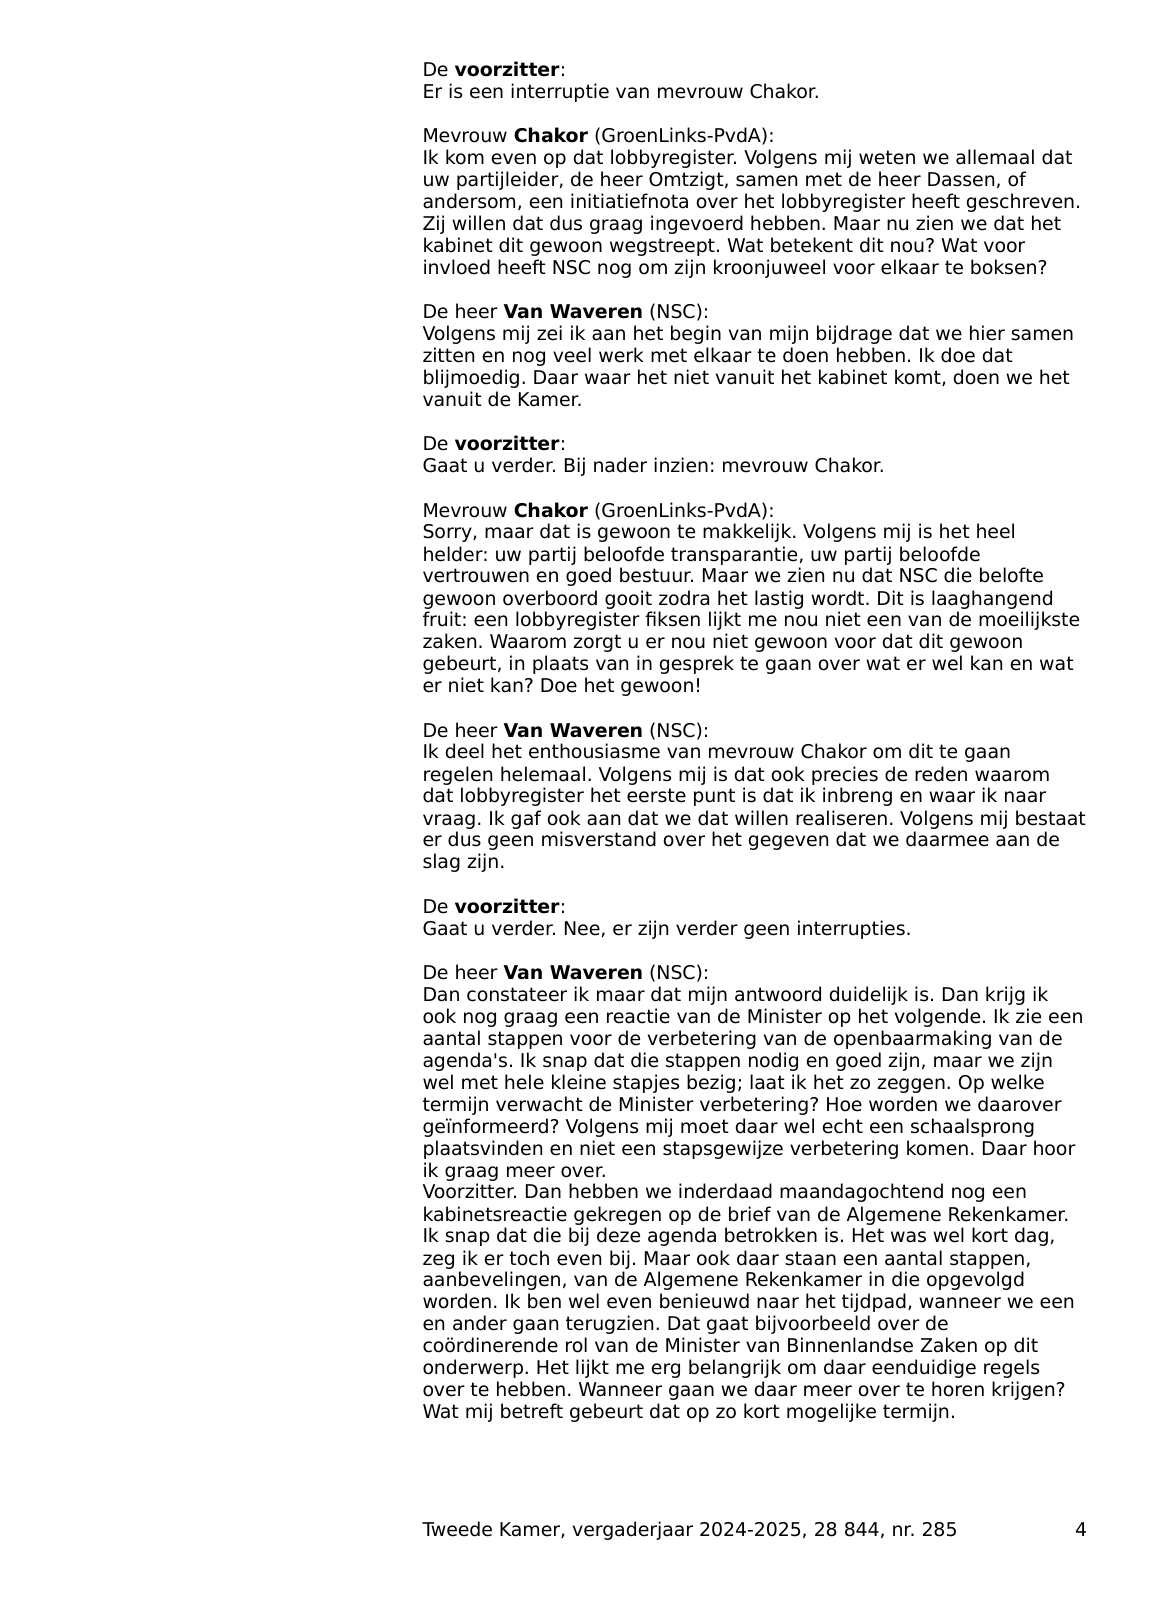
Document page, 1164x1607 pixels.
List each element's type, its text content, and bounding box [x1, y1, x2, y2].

text Gaat u verder. Nee, er zijn verder geen interrupties. [422, 917, 1087, 939]
text De heer Van Waveren (NSC): [422, 301, 1087, 323]
text De heer Van Waveren (NSC): [422, 719, 1087, 741]
text Voorzitter. Dan hebben we inderdaad maandagochtend nog een kabinetsreactie gekregen op de brief van de Algemene Rekenkamer. Ik snap dat die bij deze agenda betrokken is. Het was wel kort dag, zeg ik er toch even bij. Maar ook daar staan een aantal stappen, aanbevelingen, van de Algemene Rekenkamer in die opgevolgd worden. Ik ben wel even benieuwd naar het tijdpad, wanneer we een en ander gaan terugzien. Dat gaat bijvoorbeeld over de coördinerende rol van de Minister van Binnenlandse Zaken op dit onderwerp. Het lijkt me erg belangrijk om daar eenduidige regels over te hebben. Wanneer gaan we daar meer over te horen krijgen? Wat mij betreft gebeurt dat op zo kort mogelijke termijn. [422, 1181, 1087, 1423]
text Mevrouw Chakor (GroenLinks-PvdA): [422, 499, 1087, 521]
text Mevrouw Chakor (GroenLinks-PvdA): [422, 125, 1087, 147]
text De voorzitter: [422, 59, 1087, 81]
text Sorry, maar dat is gewoon te makkelijk. Volgens mij is het heel helder: uw partij beloofde transparantie, uw partij beloofde vertrouwen en goed bestuur. Maar we zien nu dat NSC die belofte gewoon overboord gooit zodra het lastig wordt. Dit is laaghangend fruit: een lobbyregister fiksen lijkt me nou niet een van de moeilijkste zaken. Waarom zorgt u er nou niet gewoon voor dat dit gewoon gebeurt, in plaats van in gesprek te gaan over wat er wel kan en wat er niet kan? Doe het gewoon! [422, 521, 1087, 697]
text De heer Van Waveren (NSC): [422, 962, 1087, 984]
text Er is een interruptie van mevrouw Chakor. [422, 81, 1087, 103]
text Ik kom even op dat lobbyregister. Volgens mij weten we allemaal dat uw partijleider, de heer Omtzigt, samen met de heer Dassen, of andersom, een initiatiefnota over het lobbyregister heeft geschreven. Zij willen dat dus graag ingevoerd hebben. Maar nu zien we dat het kabinet dit gewoon wegstreept. Wat betekent dit nou? Wat voor invloed heeft NSC nog om zijn kroonjuweel voor elkaar te boksen? [422, 147, 1087, 279]
text De voorzitter: [422, 433, 1087, 455]
text Dan constateer ik maar dat mijn antwoord duidelijk is. Dan krijg ik ook nog graag een reactie van de Minister op het volgende. Ik zie een aantal stappen voor de verbetering van de openbaarmaking van de agenda's. Ik snap dat die stappen nodig en goed zijn, maar we zijn wel met hele kleine stapjes bezig; laat ik het zo zeggen. Op welke termijn verwacht de Minister verbetering? Hoe worden we daarover geïnformeerd? Volgens mij moet daar wel echt een schaalsprong plaatsvinden en niet een stapsgewijze verbetering komen. Daar hoor ik graag meer over. [422, 984, 1087, 1181]
text Gaat u verder. Bij nader inzien: mevrouw Chakor. [422, 455, 1087, 477]
text De voorzitter: [422, 896, 1087, 917]
text Ik deel het enthousiasme van mevrouw Chakor om dit te gaan regelen helemaal. Volgens mij is dat ook precies de reden waarom dat lobbyregister het eerste punt is dat ik inbreng en waar ik naar vraag. Ik gaf ook aan dat we dat willen realiseren. Volgens mij bestaat er dus geen misverstand over het gegeven dat we daarmee aan de slag zijn. [422, 741, 1087, 873]
text Volgens mij zei ik aan het begin van mijn bijdrage dat we hier samen zitten en nog veel werk met elkaar te doen hebben. Ik doe dat blijmoedig. Daar waar het niet vanuit het kabinet komt, doen we het vanuit de Kamer. [422, 323, 1087, 411]
